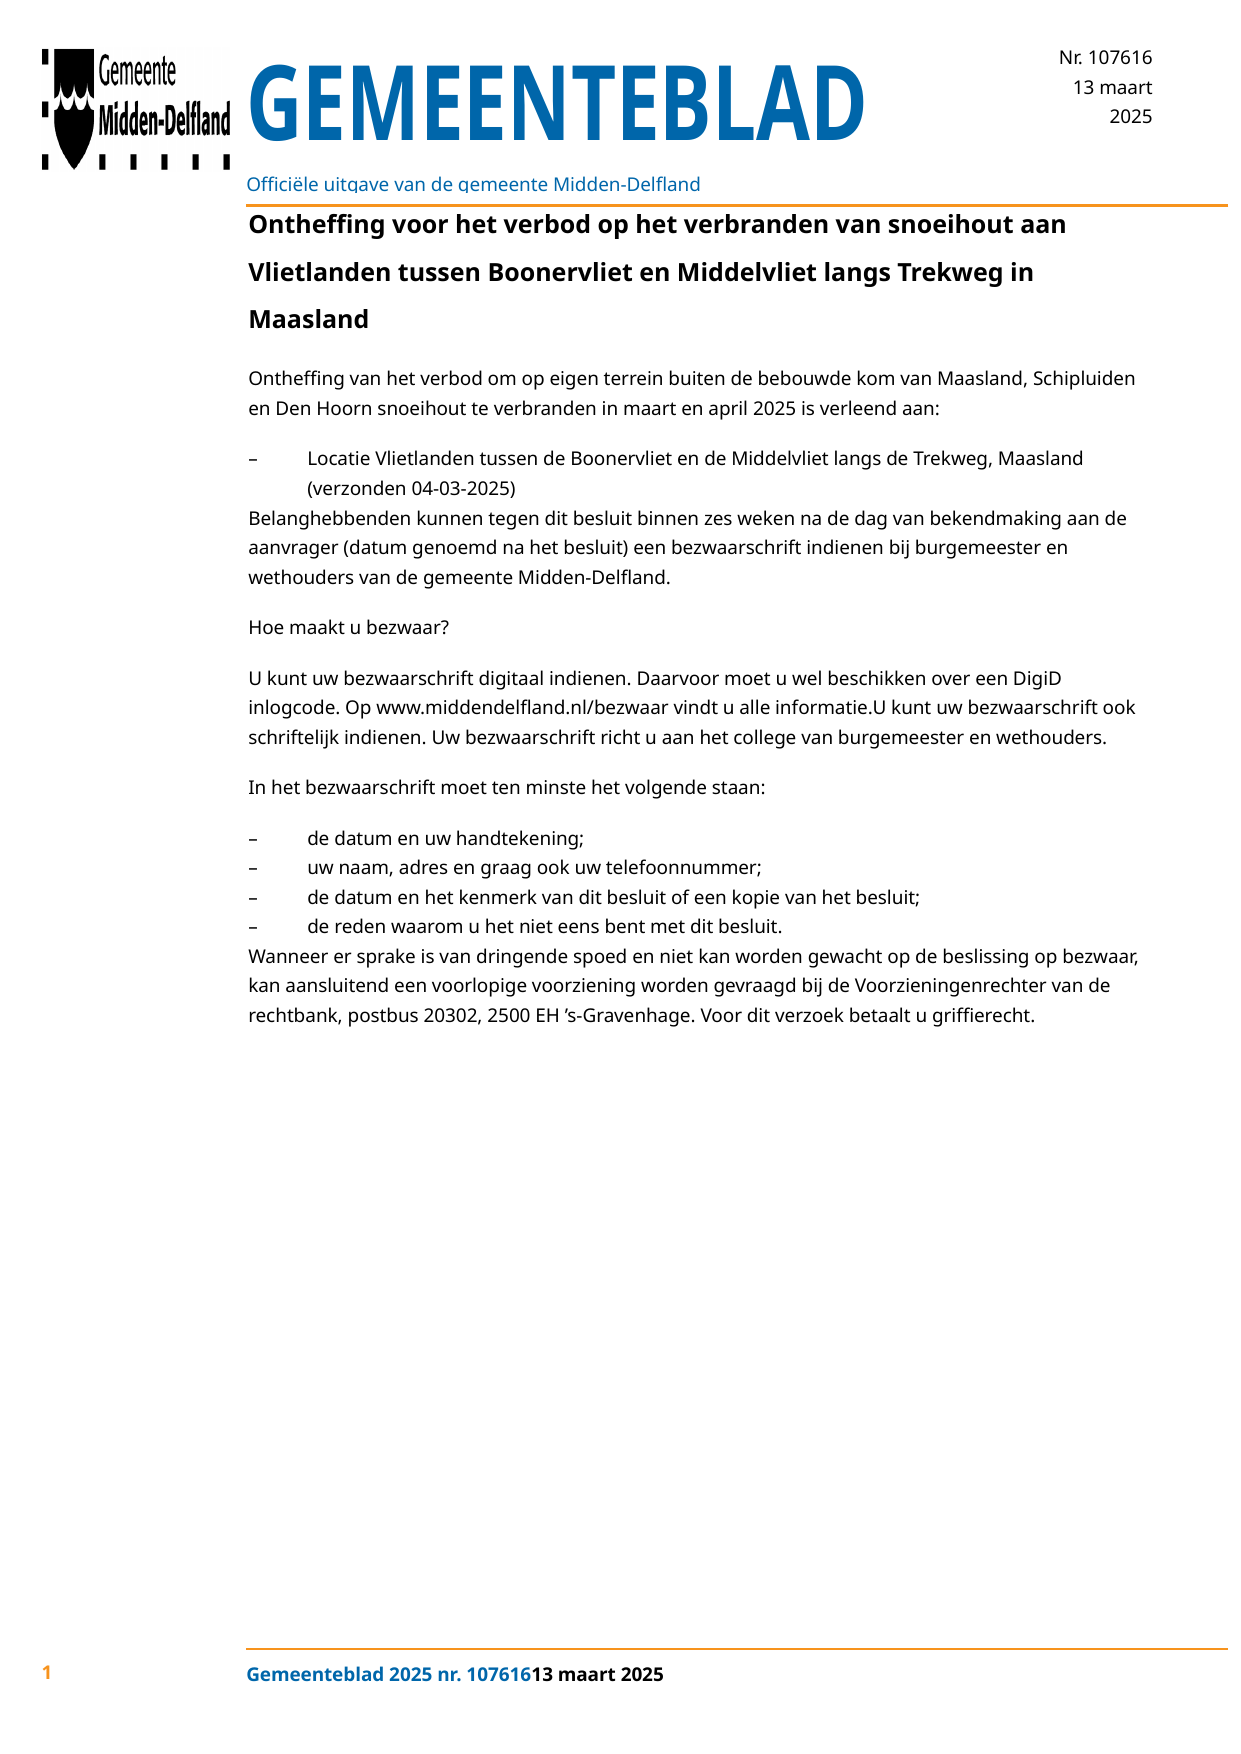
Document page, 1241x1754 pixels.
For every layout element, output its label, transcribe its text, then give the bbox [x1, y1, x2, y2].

list de datum en het kenmerk van dit besluit of een kopie van het besluit; [248, 884, 1152, 909]
text Ontheffing van het verbod om op eigen terrein buiten de bebouwde kom van Maasland, Schipluiden en Den Hoorn snoeihout te verbranden in maart en april 2025 is verleend aan: [248, 366, 1152, 421]
text U kunt uw bezwaarschrift digitaal indienen. Daarvoor moet u wel beschikken over een DigiD inlogcode. Op www.middendelfland.nl/bezwaar vindt u alle informatie.U kunt uw bezwaarschrift ook schriftelijk indienen. Uw bezwaarschrift richt u aan het college van burgemeester en wethouders. [248, 665, 1152, 749]
text Hoe maakt u bezwaar? [248, 614, 1152, 640]
list de reden waarom u het niet eens bent met dit besluit. [248, 913, 1152, 939]
text ​Wanneer er sprake is van dringende spoed en niet kan worden gewacht op de beslissing op bezwaar, kan aansluitend een voorlopige voorziening worden gevraagd bij de Voorzieningenrechter van de rechtbank, postbus 20302, 2500 EH ’s-Gravenhage. Voor dit verzoek betaalt u griffierecht. [248, 943, 1152, 1028]
list uw naam, adres en graag ook uw telefoonnummer; [248, 854, 1152, 880]
text Ontheffing voor het verbod op het verbranden van snoeihout aan Vlietlanden tussen Boonervliet en Middelvliet langs Trekweg in Maasland [248, 207, 1152, 336]
list de datum en uw handtekening; [248, 825, 1152, 850]
picture [41, 47, 231, 172]
text In het bezwaarschrift moet ten minste het volgende staan: [248, 774, 1152, 800]
text Belanghebbenden kunnen tegen dit besluit binnen zes weken na de dag van bekendmaking aan de aanvrager (datum genoemd na het besluit) een bezwaarschrift indienen bij burgemeester en wethouders van de gemeente Midden-Delfland. [248, 505, 1152, 589]
list Locatie Vlietlanden tussen de Boonervliet en de Middelvliet langs de Trekweg, Maasland (verzonden 04-03-2025) [248, 446, 1152, 501]
